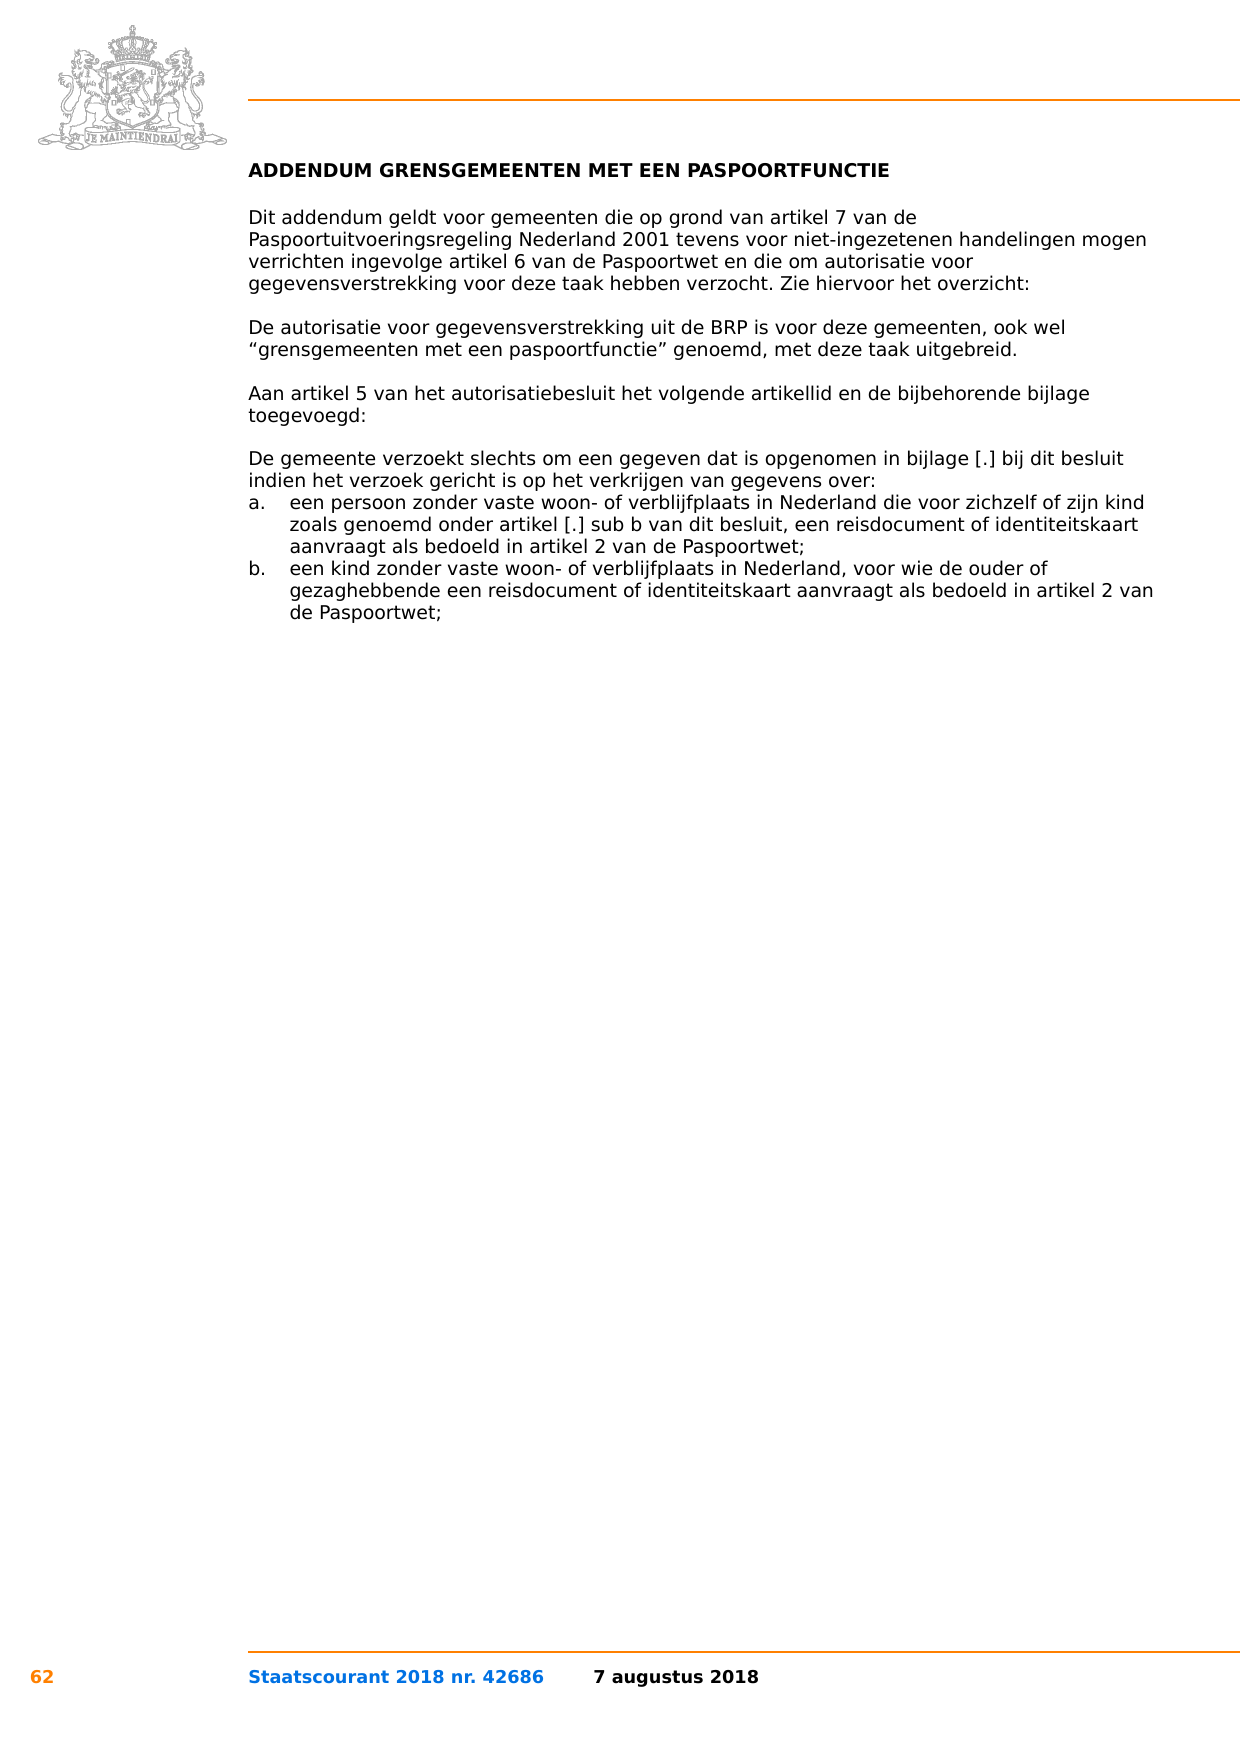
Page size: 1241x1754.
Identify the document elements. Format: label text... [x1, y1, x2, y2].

text De gemeente verzoekt slechts om een gegeven dat is opgenomen in bijlage [.] bij dit besluit indien het verzoek gericht is op het verkrijgen van gegevens over: [248, 448, 1163, 492]
picture [38, 25, 227, 150]
text a. een persoon zonder vaste woon- of verblijfplaats in Nederland die voor zichzelf of zijn kind zoals genoemd onder artikel [.] sub b van dit besluit, een reisdocument of identiteitskaart aanvraagt als bedoeld in artikel 2 van de Paspoortwet; [248, 492, 1163, 558]
subtitle ADDENDUM GRENSGEMEENTEN MET EEN PASPOORTFUNCTIE [248, 160, 1163, 182]
text b. een kind zonder vaste woon- of verblijfplaats in Nederland, voor wie de ouder of gezaghebbende een reisdocument of identiteitskaart aanvraagt als bedoeld in artikel 2 van de Paspoortwet; [248, 558, 1163, 624]
text De autorisatie voor gegevensverstrekking uit de BRP is voor deze gemeenten, ook wel “grensgemeenten met een paspoortfunctie” genoemd, met deze taak uitgebreid. [248, 317, 1163, 361]
text Aan artikel 5 van het autorisatiebesluit het volgende artikellid en de bijbehorende bijlage toegevoegd: [248, 382, 1163, 426]
text Dit addendum geldt voor gemeenten die op grond van artikel 7 van de Paspoortuitvoeringsregeling Nederland 2001 tevens voor niet-ingezetenen handelingen mogen verrichten ingevolge artikel 6 van de Paspoortwet en die om autorisatie voor gegevensverstrekking voor deze taak hebben verzocht. Zie hiervoor het overzicht: [248, 207, 1163, 295]
